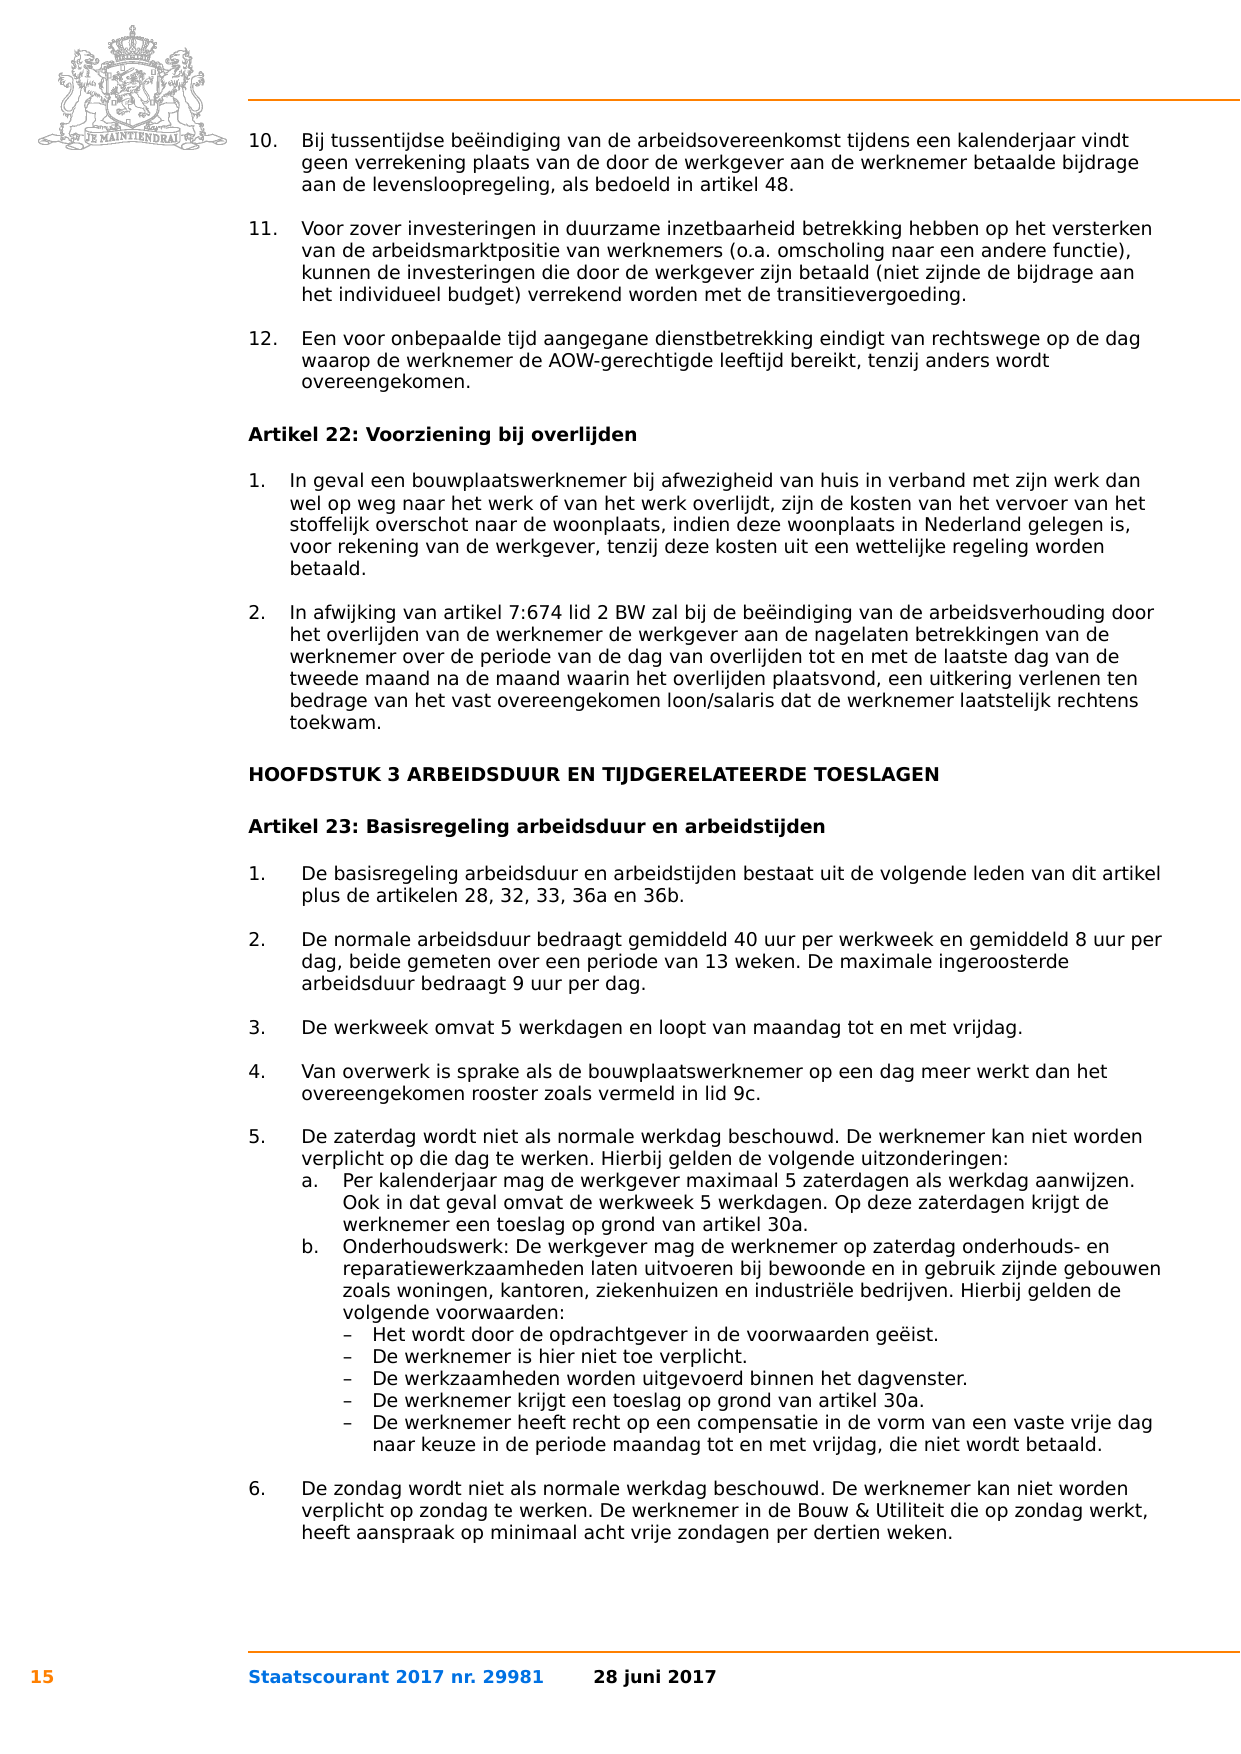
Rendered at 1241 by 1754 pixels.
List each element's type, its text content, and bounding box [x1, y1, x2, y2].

text – De werknemer is hier niet toe verplicht. [343, 1346, 1163, 1368]
text a. Per kalenderjaar mag de werkgever maximaal 5 zaterdagen als werkdag aanwijzen. Ook in dat geval omvat de werkweek 5 werkdagen. Op deze zaterdagen krijgt de werknemer een toeslag op grond van artikel 30a. [301, 1170, 1163, 1236]
text 2. De normale arbeidsduur bedraagt gemiddeld 40 uur per werkweek en gemiddeld 8 uur per dag, beide gemeten over een periode van 13 weken. De maximale ingeroosterde arbeidsduur bedraagt 9 uur per dag. [248, 929, 1163, 995]
subtitle Artikel 22: Voorziening bij overlijden [248, 423, 1163, 445]
text 6. De zondag wordt niet als normale werkdag beschouwd. De werknemer kan niet worden verplicht op zondag te werken. De werknemer in de Bouw & Utiliteit die op zondag werkt, heeft aanspraak op minimaal acht vrije zondagen per dertien weken. [248, 1478, 1163, 1544]
subtitle HOOFDSTUK 3 ARBEIDSDUUR EN TIJDGERELATEERDE TOESLAGEN [248, 764, 1163, 786]
text 2. In afwijking van artikel 7:674 lid 2 BW zal bij de beëindiging van de arbeidsverhouding door het overlijden van de werknemer de werkgever aan de nagelaten betrekkingen van de werknemer over de periode van de dag van overlijden tot en met de laatste dag van de tweede maand na de maand waarin het overlijden plaatsvond, een uitkering verlenen ten bedrage van het vast overeengekomen loon/salaris dat de werknemer laatstelijk rechtens toekwam. [248, 602, 1163, 734]
text 3. De werkweek omvat 5 werkdagen en loopt van maandag tot en met vrijdag. [248, 1017, 1163, 1039]
subtitle Artikel 23: Basisregeling arbeidsduur en arbeidstijden [248, 816, 1163, 838]
text 1. In geval een bouwplaatswerknemer bij afwezigheid van huis in verband met zijn werk dan wel op weg naar het werk of van het werk overlijdt, zijn de kosten van het vervoer van het stoffelijk overschot naar de woonplaats, indien deze woonplaats in Nederland gelegen is, voor rekening van de werkgever, tenzij deze kosten uit een wettelijke regeling worden betaald. [248, 470, 1163, 580]
text 10. Bij tussentijdse beëindiging van de arbeidsovereenkomst tijdens een kalenderjaar vindt geen verrekening plaats van de door de werkgever aan de werknemer betaalde bijdrage aan de levensloopregeling, als bedoeld in artikel 48. [248, 130, 1163, 196]
text – De werknemer heeft recht op een compensatie in de vorm van een vaste vrije dag naar keuze in de periode maandag tot en met vrijdag, die niet wordt betaald. [343, 1412, 1163, 1456]
text 1. De basisregeling arbeidsduur en arbeidstijden bestaat uit de volgende leden van dit artikel plus de artikelen 28, 32, 33, 36a en 36b. [248, 863, 1163, 907]
text 4. Van overwerk is sprake als de bouwplaatswerknemer op een dag meer werkt dan het overeengekomen rooster zoals vermeld in lid 9c. [248, 1061, 1163, 1104]
text – De werknemer krijgt een toeslag op grond van artikel 30a. [343, 1390, 1163, 1412]
text b. Onderhoudswerk: De werkgever mag de werknemer op zaterdag onderhouds- en reparatiewerkzaamheden laten uitvoeren bij bewoonde en in gebruik zijnde gebouwen zoals woningen, kantoren, ziekenhuizen en industriële bedrijven. Hierbij gelden de volgende voorwaarden: [301, 1236, 1163, 1324]
text 12. Een voor onbepaalde tijd aangegane dienstbetrekking eindigt van rechtswege op de dag waarop de werknemer de AOW-gerechtigde leeftijd bereikt, tenzij anders wordt overeengekomen. [248, 327, 1163, 393]
text – De werkzaamheden worden uitgevoerd binnen het dagvenster. [343, 1368, 1163, 1390]
picture [38, 25, 227, 150]
text 5. De zaterdag wordt niet als normale werkdag beschouwd. De werknemer kan niet worden verplicht op die dag te werken. Hierbij gelden de volgende uitzonderingen: [248, 1126, 1163, 1170]
text 11. Voor zover investeringen in duurzame inzetbaarheid betrekking hebben op het versterken van de arbeidsmarktpositie van werknemers (o.a. omscholing naar een andere functie), kunnen de investeringen die door de werkgever zijn betaald (niet zijnde de bijdrage aan het individueel budget) verrekend worden met de transitievergoeding. [248, 218, 1163, 306]
text – Het wordt door de opdrachtgever in de voorwaarden geëist. [343, 1324, 1163, 1346]
